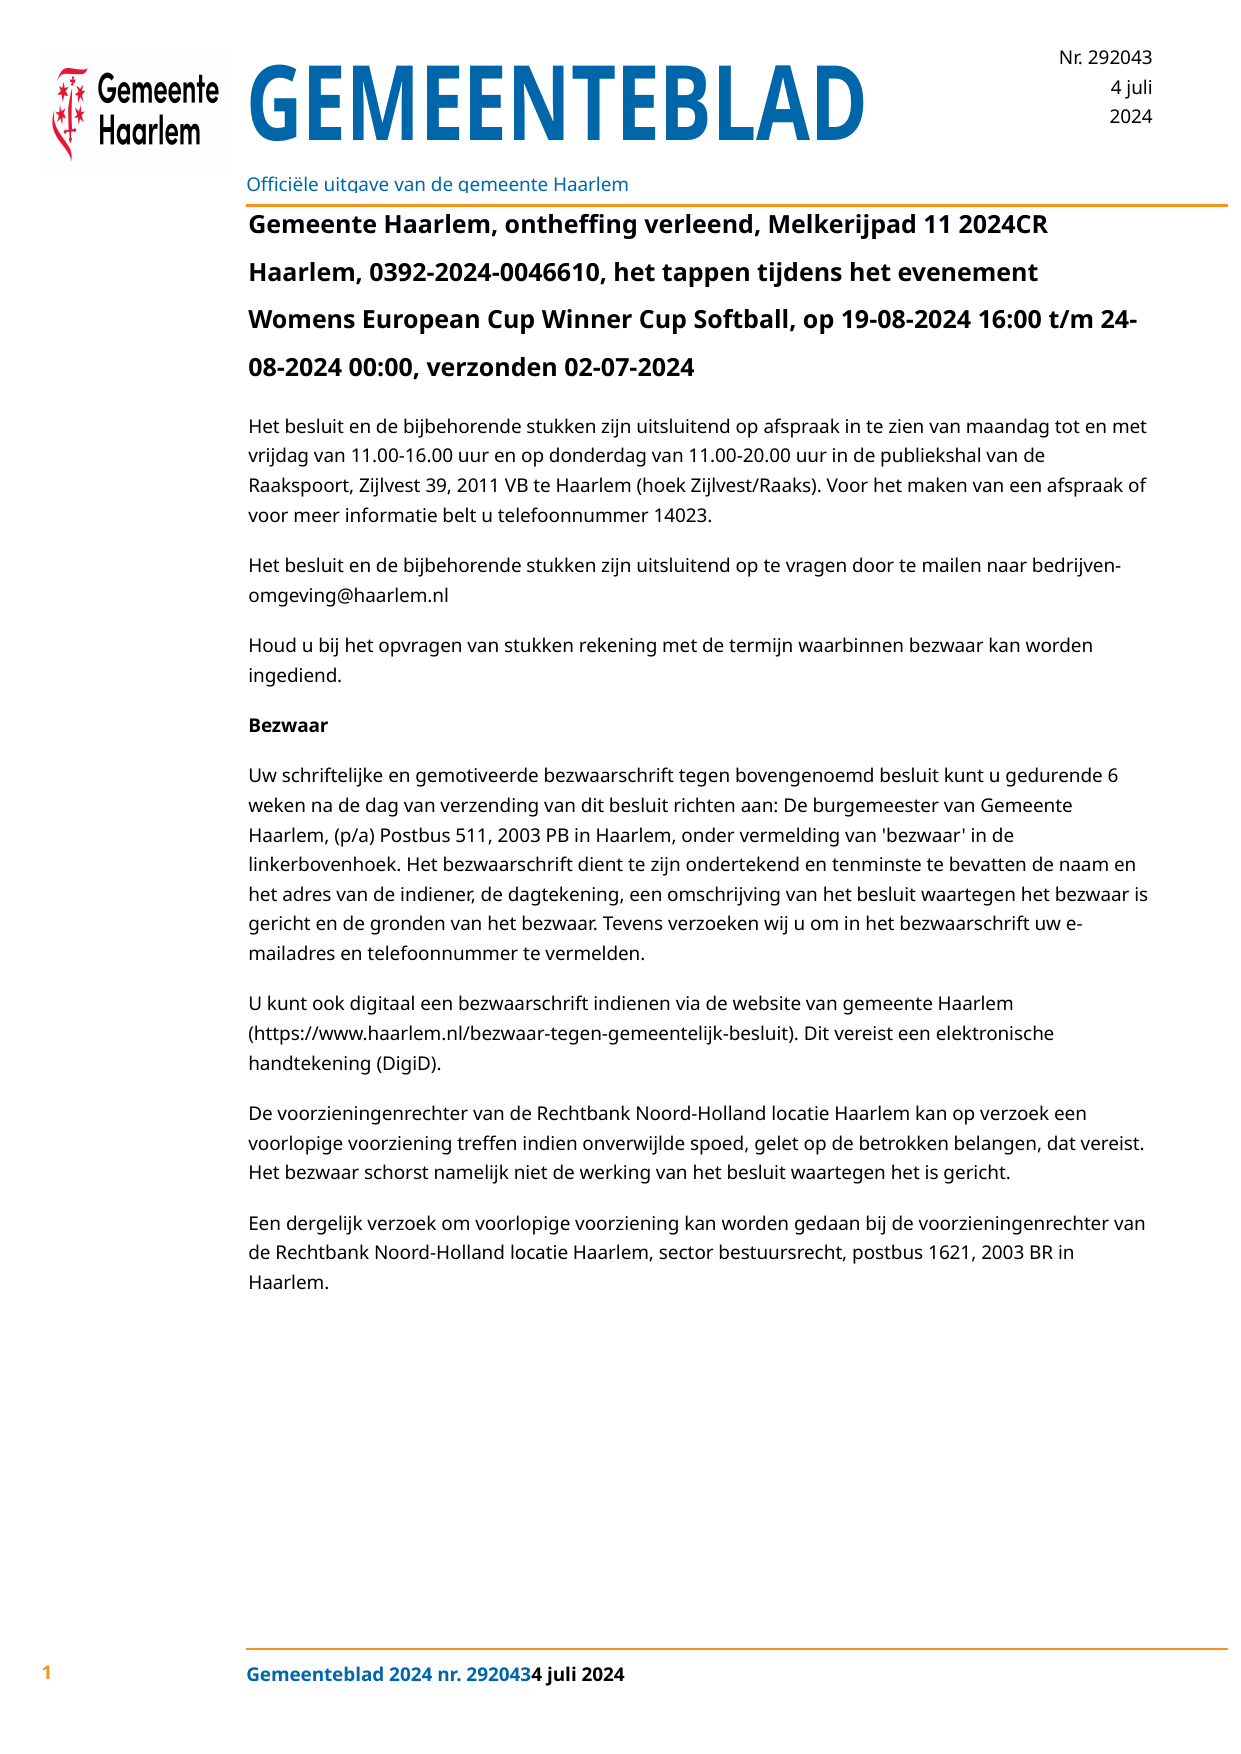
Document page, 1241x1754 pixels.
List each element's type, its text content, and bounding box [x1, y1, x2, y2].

text Het besluit en de bijbehorende stukken zijn uitsluitend op te vragen door te mailen naar bedrijven-omgeving@haarlem.nl [248, 552, 1152, 608]
picture [41, 47, 231, 172]
text Een dergelijk verzoek om voorlopige voorziening kan worden gedaan bij de voorzieningenrechter van de Rechtbank Noord-Holland locatie Haarlem, sector bestuursrecht, postbus 1621, 2003 BR in Haarlem. [248, 1210, 1152, 1295]
text Het besluit en de bijbehorende stukken zijn uitsluitend op afspraak in te zien van maandag tot en met vrijdag van 11.00-16.00 uur en op donderdag van 11.00-20.00 uur in de publiekshal van de Raakspoort, Zijlvest 39, 2011 VB te Haarlem (hoek Zijlvest/Raaks). Voor het maken van een afspraak of voor meer informatie belt u telefoonnummer 14023. [248, 413, 1152, 528]
text Bezwaar [248, 712, 1152, 738]
text Gemeente Haarlem, ontheffing verleend, Melkerijpad 11 2024CR Haarlem, 0392-2024-0046610, het tappen tijdens het evenement Womens European Cup Winner Cup Softball, op 19-08-2024 16:00 t/m 24-08-2024 00:00, verzonden 02-07-2024 [248, 207, 1152, 384]
text Uw schriftelijke en gemotiveerde bezwaarschrift tegen bovengenoemd besluit kunt u gedurende 6 weken na de dag van verzending van dit besluit richten aan: De burgemeester van Gemeente Haarlem, (p/a) Postbus 511, 2003 PB in Haarlem, onder vermelding van 'bezwaar' in de linkerbovenhoek. Het bezwaarschrift dient te zijn ondertekend en tenminste te bevatten de naam en het adres van de indiener, de dagtekening, een omschrijving van het besluit waartegen het bezwaar is gericht en de gronden van het bezwaar. Tevens verzoeken wij u om in het bezwaarschrift uw e-mailadres en telefoonnummer te vermelden. [248, 763, 1152, 966]
text Houd u bij het opvragen van stukken rekening met de termijn waarbinnen bezwaar kan worden ingediend. [248, 632, 1152, 688]
text U kunt ook digitaal een bezwaarschrift indienen via de website van gemeente Haarlem (https://www.haarlem.nl/bezwaar-tegen-gemeentelijk-besluit). Dit vereist een elektronische handtekening (DigiD). [248, 991, 1152, 1076]
text De voorzieningenrechter van de Rechtbank Noord-Holland locatie Haarlem kan op verzoek een voorlopige voorziening treffen indien onverwijlde spoed, gelet op de betrokken belangen, dat vereist. Het bezwaar schorst namelijk niet de werking van het besluit waartegen het is gericht. [248, 1100, 1152, 1185]
